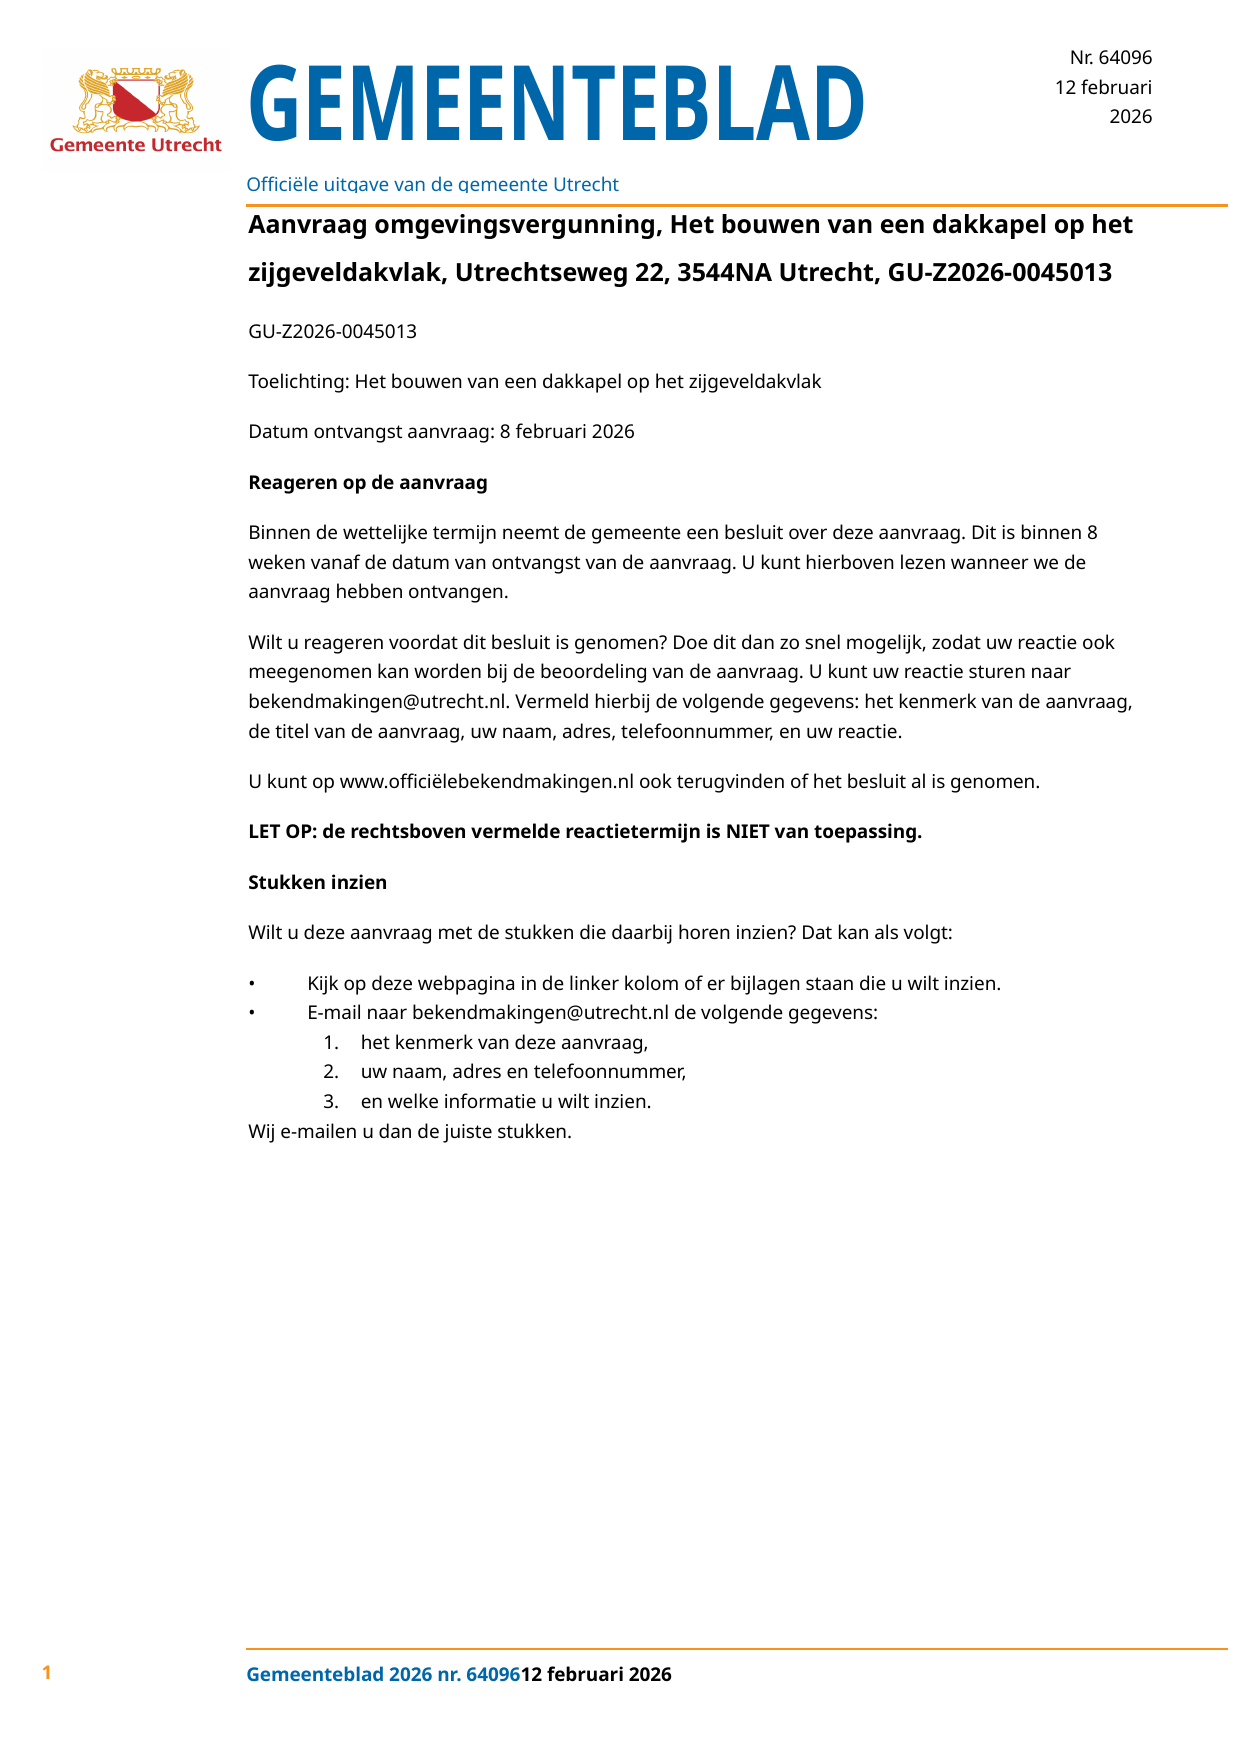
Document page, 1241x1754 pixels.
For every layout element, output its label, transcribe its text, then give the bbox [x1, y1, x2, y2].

text Wilt u reageren voordat dit besluit is genomen? Doe dit dan zo snel mogelijk, zodat uw reactie ook meegenomen kan worden bij de beoordeling van de aanvraag. U kunt uw reactie sturen naar bekendmakingen@utrecht.nl. Vermeld hierbij de volgende gegevens: het kenmerk van de aanvraag, de titel van de aanvraag, uw naam, adres, telefoonnummer, en uw reactie. [248, 629, 1152, 744]
list uw naam, adres en telefoonnummer, [323, 1059, 1152, 1084]
list E-mail naar bekendmakingen@utrecht.nl de volgende gegevens: [248, 999, 1152, 1025]
text U kunt op www.officiëlebekendmakingen.nl ook terugvinden of het besluit al is genomen. [248, 768, 1152, 794]
text Binnen de wettelijke termijn neemt de gemeente een besluit over deze aanvraag. Dit is binnen 8 weken vanaf de datum van ontvangst van de aanvraag. U kunt hierboven lezen wanneer we de aanvraag hebben ontvangen. [248, 519, 1152, 604]
text LET OP: de rechtsboven vermelde reactietermijn is NIET van toepassing. [248, 819, 1152, 844]
text Reageren op de aanvraag [248, 469, 1152, 495]
text Wij e-mailen u dan de juiste stukken. [248, 1118, 1152, 1144]
list Kijk op deze webpagina in de linker kolom of er bijlagen staan die u wilt inzien. [248, 970, 1152, 996]
text GU-Z2026-0045013 [248, 318, 1152, 344]
text Datum ontvangst aanvraag: 8 februari 2026 [248, 419, 1152, 444]
text Aanvraag omgevingsvergunning, Het bouwen van een dakkapel op het zijgeveldakvlak, Utrechtseweg 22, 3544NA Utrecht, GU-Z2026-0045013 [248, 207, 1152, 288]
picture [41, 47, 231, 172]
text Wilt u deze aanvraag met de stukken die daarbij horen inzien? Dat kan als volgt: [248, 919, 1152, 945]
text Stukken inzien [248, 869, 1152, 895]
text Toelichting: Het bouwen van een dakkapel op het zijgeveldakvlak [248, 368, 1152, 394]
list en welke informatie u wilt inzien. [323, 1088, 1152, 1114]
list het kenmerk van deze aanvraag, [323, 1029, 1152, 1055]
